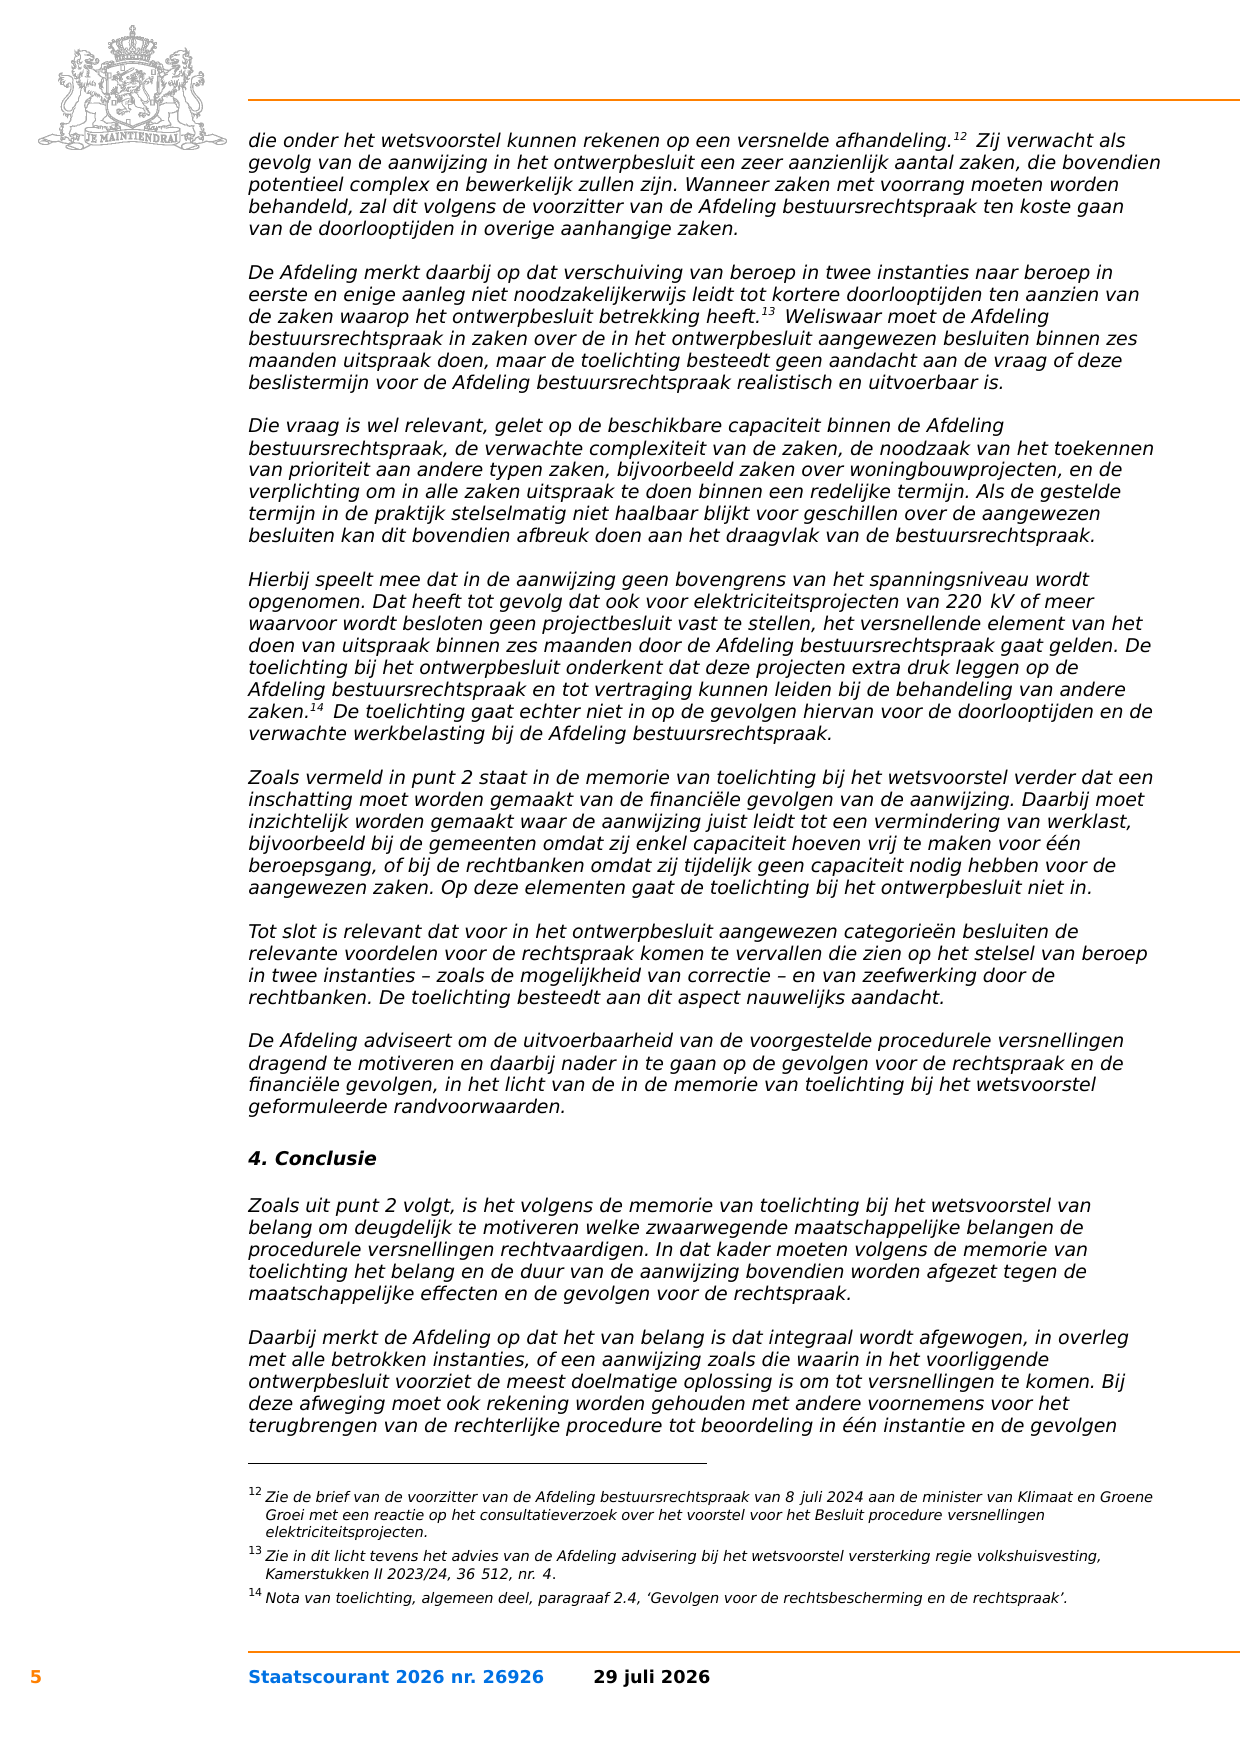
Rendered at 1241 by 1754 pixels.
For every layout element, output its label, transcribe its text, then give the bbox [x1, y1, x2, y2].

text Nota van toelichting, algemeen deel, paragraaf 2.4, ‘Gevolgen voor de rechtsbescherming en de rechtspraak’. [248, 1586, 1163, 1608]
subtitle 4. Conclusie [248, 1148, 1163, 1170]
text Tot slot is relevant dat voor in het ontwerpbesluit aangewezen categorieën besluiten de relevante voordelen voor de rechtspraak komen te vervallen die zien op het stelsel van beroep in twee instanties – zoals de mogelijkheid van correctie – en van zeefwerking door de rechtbanken. De toelichting besteedt aan dit aspect nauwelijks aandacht. [248, 921, 1163, 1008]
text die onder het wetsvoorstel kunnen rekenen op een versnelde afhandeling. Zij verwacht als gevolg van de aanwijzing in het ontwerpbesluit een zeer aanzienlijk aantal zaken, die bovendien potentieel complex en bewerkelijk zullen zijn. Wanneer zaken met voorrang moeten worden behandeld, zal dit volgens de voorzitter van de Afdeling bestuursrechtspraak ten koste gaan van de doorlooptijden in overige aanhangige zaken. [248, 130, 1163, 240]
text De Afdeling adviseert om de uitvoerbaarheid van de voorgestelde procedurele versnellingen dragend te motiveren en daarbij nader in te gaan op de gevolgen voor de rechtspraak en de financiële gevolgen, in het licht van de in de memorie van toelichting bij het wetsvoorstel geformuleerde randvoorwaarden. [248, 1030, 1163, 1118]
text Die vraag is wel relevant, gelet op de beschikbare capaciteit binnen de Afdeling bestuursrechtspraak, de verwachte complexiteit van de zaken, de noodzaak van het toekennen van prioriteit aan andere typen zaken, bijvoorbeeld zaken over woningbouwprojecten, en de verplichting om in alle zaken uitspraak te doen binnen een redelijke termijn. Als de gestelde termijn in de praktijk stelselmatig niet haalbaar blijkt voor geschillen over de aangewezen besluiten kan dit bovendien afbreuk doen aan het draagvlak van de bestuursrechtspraak. [248, 415, 1163, 547]
text Daarbij merkt de Afdeling op dat het van belang is dat integraal wordt afgewogen, in overleg met alle betrokken instanties, of een aanwijzing zoals die waarin in het voorliggende ontwerpbesluit voorziet de meest doelmatige oplossing is om tot versnellingen te komen. Bij deze afweging moet ook rekening worden gehouden met andere voornemens voor het terugbrengen van de rechterlijke procedure tot beoordeling in één instantie en de gevolgen [248, 1327, 1163, 1437]
text Zie in dit licht tevens het advies van de Afdeling advisering bij het wetsvoorstel versterking regie volkshuisvesting, Kamerstukken II 2023/24, 36 512, nr. 4. [248, 1544, 1163, 1583]
picture [38, 25, 227, 150]
text Zie de brief van de voorzitter van de Afdeling bestuursrechtspraak van 8 juli 2024 aan de minister van Klimaat en Groene Groei met een reactie op het consultatieverzoek over het voorstel voor het Besluit procedure versnellingen elektriciteitsprojecten. [248, 1485, 1163, 1541]
text Zoals uit punt 2 volgt, is het volgens de memorie van toelichting bij het wetsvoorstel van belang om deugdelijk te motiveren welke zwaarwegende maatschappelijke belangen de procedurele versnellingen rechtvaardigen. In dat kader moeten volgens de memorie van toelichting het belang en de duur van de aanwijzing bovendien worden afgezet tegen de maatschappelijke effecten en de gevolgen voor de rechtspraak. [248, 1195, 1163, 1305]
text De Afdeling merkt daarbij op dat verschuiving van beroep in twee instanties naar beroep in eerste en enige aanleg niet noodzakelijkerwijs leidt tot kortere doorlooptijden ten aanzien van de zaken waarop het ontwerpbesluit betrekking heeft. Weliswaar moet de Afdeling bestuursrechtspraak in zaken over de in het ontwerpbesluit aangewezen besluiten binnen zes maanden uitspraak doen, maar de toelichting besteedt geen aandacht aan de vraag of deze beslistermijn voor de Afdeling bestuursrechtspraak realistisch en uitvoerbaar is. [248, 262, 1163, 393]
text Hierbij speelt mee dat in de aanwijzing geen bovengrens van het spanningsniveau wordt opgenomen. Dat heeft tot gevolg dat ook voor elektriciteitsprojecten van 220 kV of meer waarvoor wordt besloten geen projectbesluit vast te stellen, het versnellende element van het doen van uitspraak binnen zes maanden door de Afdeling bestuursrechtspraak gaat gelden. De toelichting bij het ontwerpbesluit onderkent dat deze projecten extra druk leggen op de Afdeling bestuursrechtspraak en tot vertraging kunnen leiden bij de behandeling van andere zaken. De toelichting gaat echter niet in op de gevolgen hiervan voor de doorlooptijden en de verwachte werkbelasting bij de Afdeling bestuursrechtspraak. [248, 569, 1163, 745]
text Zoals vermeld in punt 2 staat in de memorie van toelichting bij het wetsvoorstel verder dat een inschatting moet worden gemaakt van de financiële gevolgen van de aanwijzing. Daarbij moet inzichtelijk worden gemaakt waar de aanwijzing juist leidt tot een vermindering van werklast, bijvoorbeeld bij de gemeenten omdat zij enkel capaciteit hoeven vrij te maken voor één beroepsgang, of bij de rechtbanken omdat zij tijdelijk geen capaciteit nodig hebben voor de aangewezen zaken. Op deze elementen gaat de toelichting bij het ontwerpbesluit niet in. [248, 767, 1163, 899]
